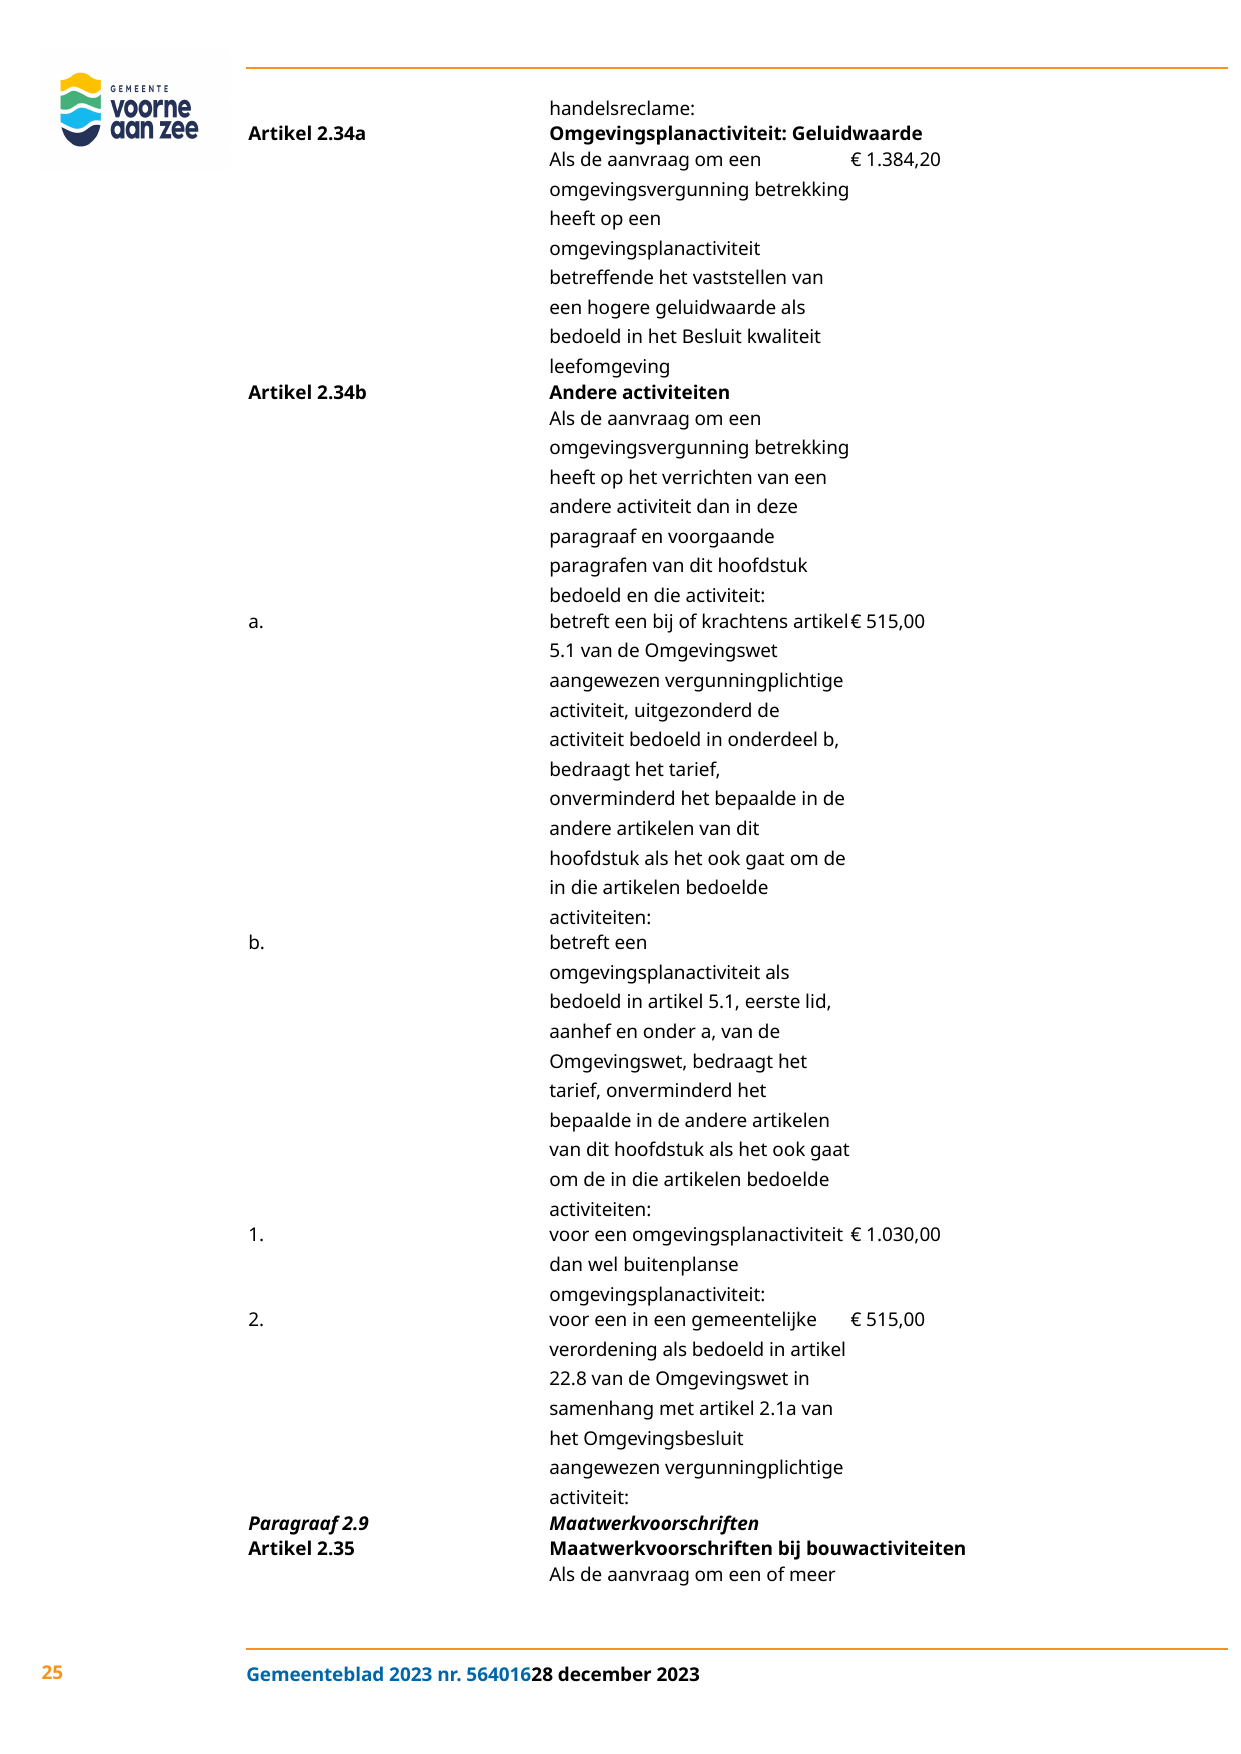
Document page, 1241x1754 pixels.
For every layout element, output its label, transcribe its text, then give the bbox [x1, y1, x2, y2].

table_cell [248, 405, 549, 608]
table_cell Maatwerkvoorschriften bij bouwactiviteiten [549, 1535, 1152, 1561]
table_cell Als de aanvraag om een omgevingsvergunning betrekking heeft op het verrichten van een andere activiteit dan in deze paragraaf en voorgaande paragrafen van dit hoofdstuk bedoeld en die activiteit: [549, 405, 850, 608]
table_cell handelsreclame: [549, 95, 850, 121]
table_cell € 515,00 [850, 1306, 1152, 1510]
table_cell betreft een omgevingsplanactiviteit als bedoeld in artikel 5.1, eerste lid, aanhef en onder a, van de Omgevingswet, bedraagt het tarief, onverminderd het bepaalde in de andere artikelen van dit hoofdstuk als het ook gaat om de in die artikelen bedoelde activiteiten: [549, 930, 850, 1222]
table_cell Andere activiteiten [549, 379, 1152, 405]
table_cell b. [248, 930, 549, 1222]
table_cell a. [248, 608, 549, 929]
table_cell Artikel 2.34b [248, 379, 549, 405]
table_cell voor een in een gemeentelijke verordening als bedoeld in artikel 22.8 van de Omgevingswet in samenhang met artikel 2.1a van het Omgevingsbesluit aangewezen vergunningplichtige activiteit: [549, 1306, 850, 1510]
table_cell 1. [248, 1222, 549, 1306]
table_cell [850, 405, 1152, 608]
table_cell Als de aanvraag om een of meer [549, 1561, 850, 1587]
table_cell voor een omgevingsplanactiviteit dan wel buitenplanse omgevingsplanactiviteit: [549, 1222, 850, 1306]
table_cell [850, 930, 1152, 1222]
table_cell [850, 95, 1152, 121]
table_cell Artikel 2.34a [248, 121, 549, 146]
table_cell Paragraaf 2.9 [248, 1510, 549, 1535]
table_cell € 1.030,00 [850, 1222, 1152, 1306]
table_cell € 515,00 [850, 608, 1152, 929]
table_cell Maatwerkvoorschriften [549, 1510, 1152, 1535]
table_cell [850, 1561, 1152, 1587]
table_cell € 1.384,20 [850, 146, 1152, 379]
table_cell 2. [248, 1306, 549, 1510]
table_cell [248, 146, 549, 379]
table_cell [248, 95, 549, 121]
table_cell betreft een bij of krachtens artikel 5.1 van de Omgevingswet aangewezen vergunningplichtige activiteit, uitgezonderd de activiteit bedoeld in onderdeel b, bedraagt het tarief, onverminderd het bepaalde in de andere artikelen van dit hoofdstuk als het ook gaat om de in die artikelen bedoelde activiteiten: [549, 608, 850, 929]
table_cell [248, 1561, 549, 1587]
picture [41, 47, 231, 172]
table_cell Artikel 2.35 [248, 1535, 549, 1561]
table_cell Omgevingsplanactiviteit: Geluidwaarde [549, 121, 1152, 146]
table_cell Als de aanvraag om een omgevingsvergunning betrekking heeft op een omgevingsplanactiviteit betreffende het vaststellen van een hogere geluidwaarde als bedoeld in het Besluit kwaliteit leefomgeving [549, 146, 850, 379]
